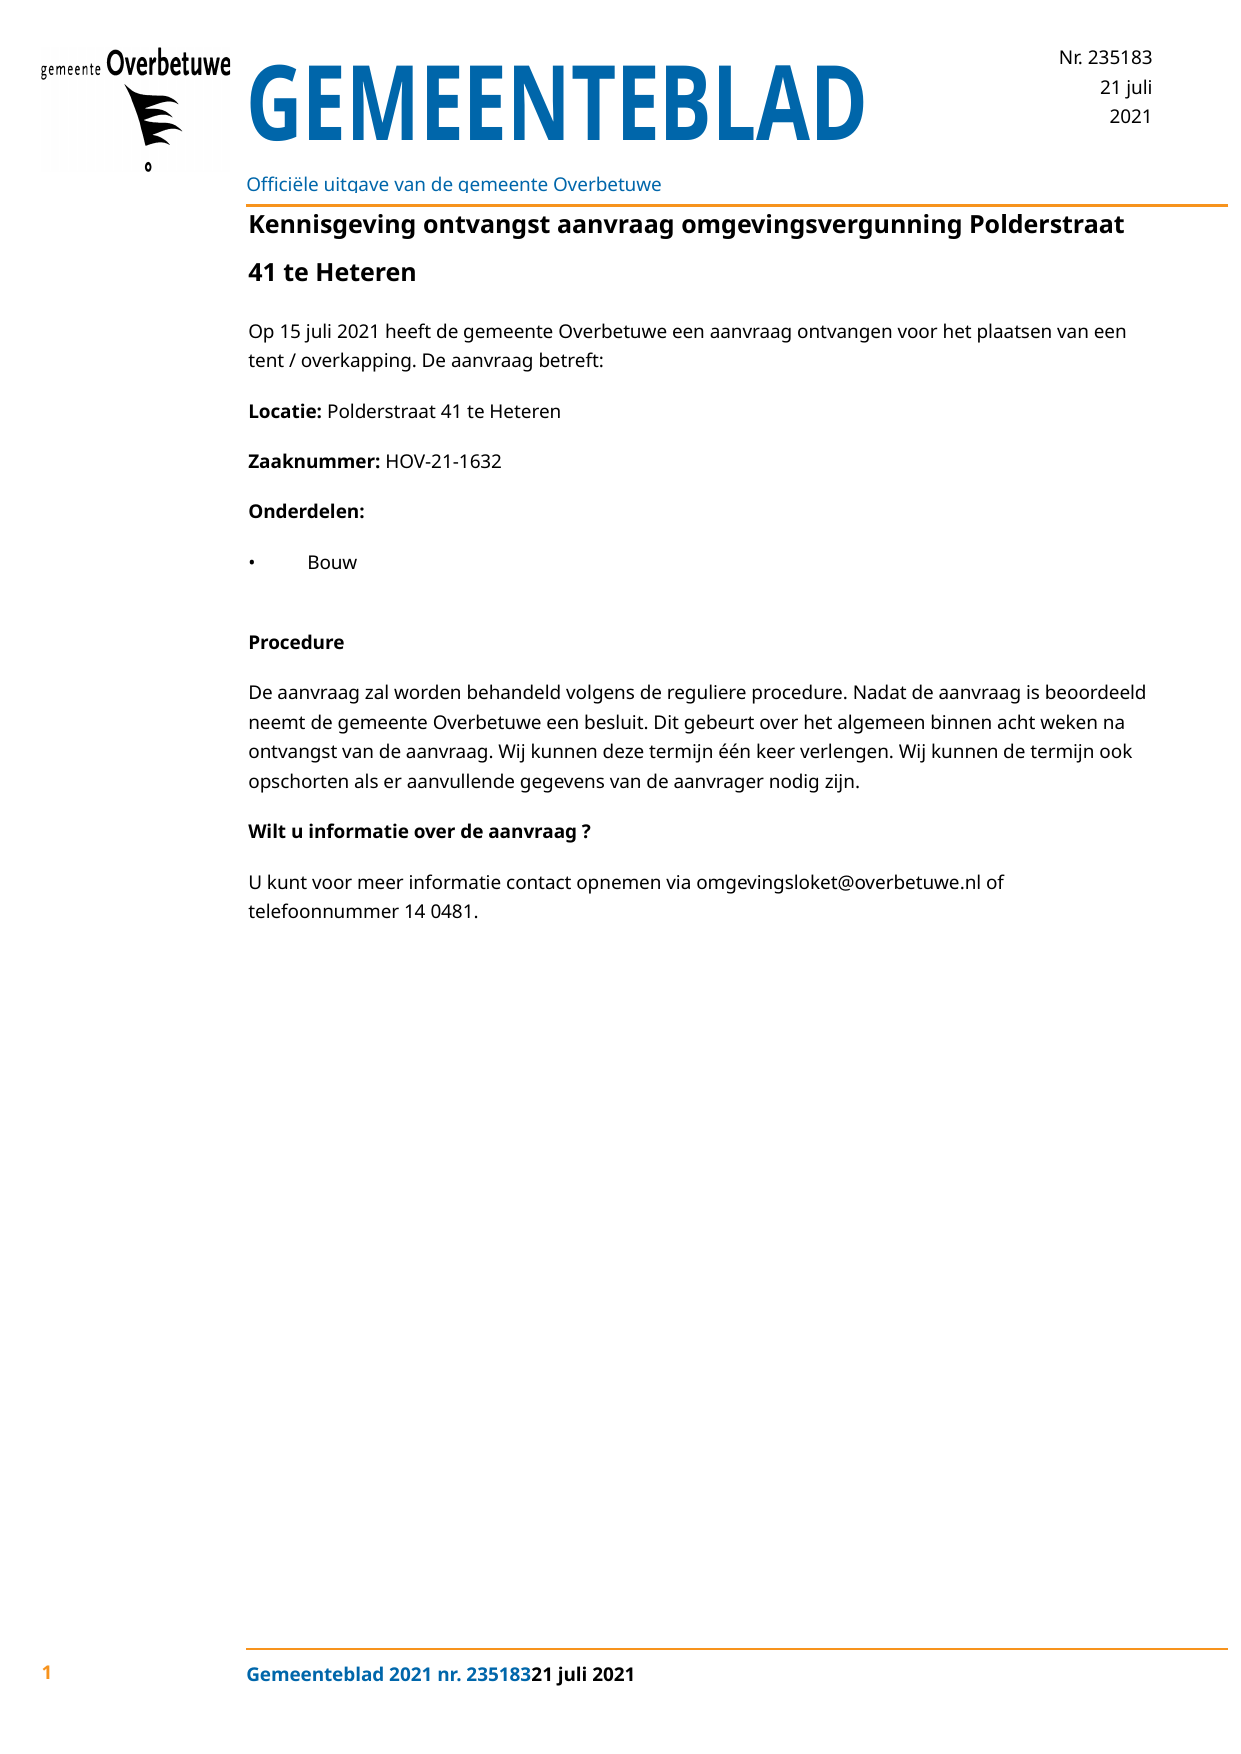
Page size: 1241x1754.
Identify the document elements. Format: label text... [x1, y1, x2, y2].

text Zaaknummer: HOV-21-1632 [248, 448, 1152, 474]
text De aanvraag zal worden behandeld volgens de reguliere procedure. Nadat de aanvraag is beoordeeld neemt de gemeente Overbetuwe een besluit. Dit gebeurt over het algemeen binnen acht weken na ontvangst van de aanvraag. Wij kunnen deze termijn één keer verlengen. Wij kunnen de termijn ook opschorten als er aanvullende gegevens van de aanvrager nodig zijn. [248, 679, 1152, 794]
list Bouw [248, 549, 1152, 575]
text Onderdelen: [248, 499, 1152, 524]
text U kunt voor meer informatie contact opnemen via omgevingsloket@overbetuwe.nl of telefoonnummer 14 0481. [248, 869, 1152, 924]
text Procedure [248, 629, 1152, 655]
picture [41, 47, 231, 172]
text Locatie: Polderstraat 41 te Heteren [248, 398, 1152, 424]
text Kennisgeving ontvangst aanvraag omgevingsvergunning Polderstraat 41 te Heteren [248, 207, 1152, 288]
text Wilt u informatie over de aanvraag ? [248, 819, 1152, 844]
text Op 15 juli 2021 heeft de gemeente Overbetuwe een aanvraag ontvangen voor het plaatsen van een tent / overkapping. De aanvraag betreft: [248, 318, 1152, 373]
